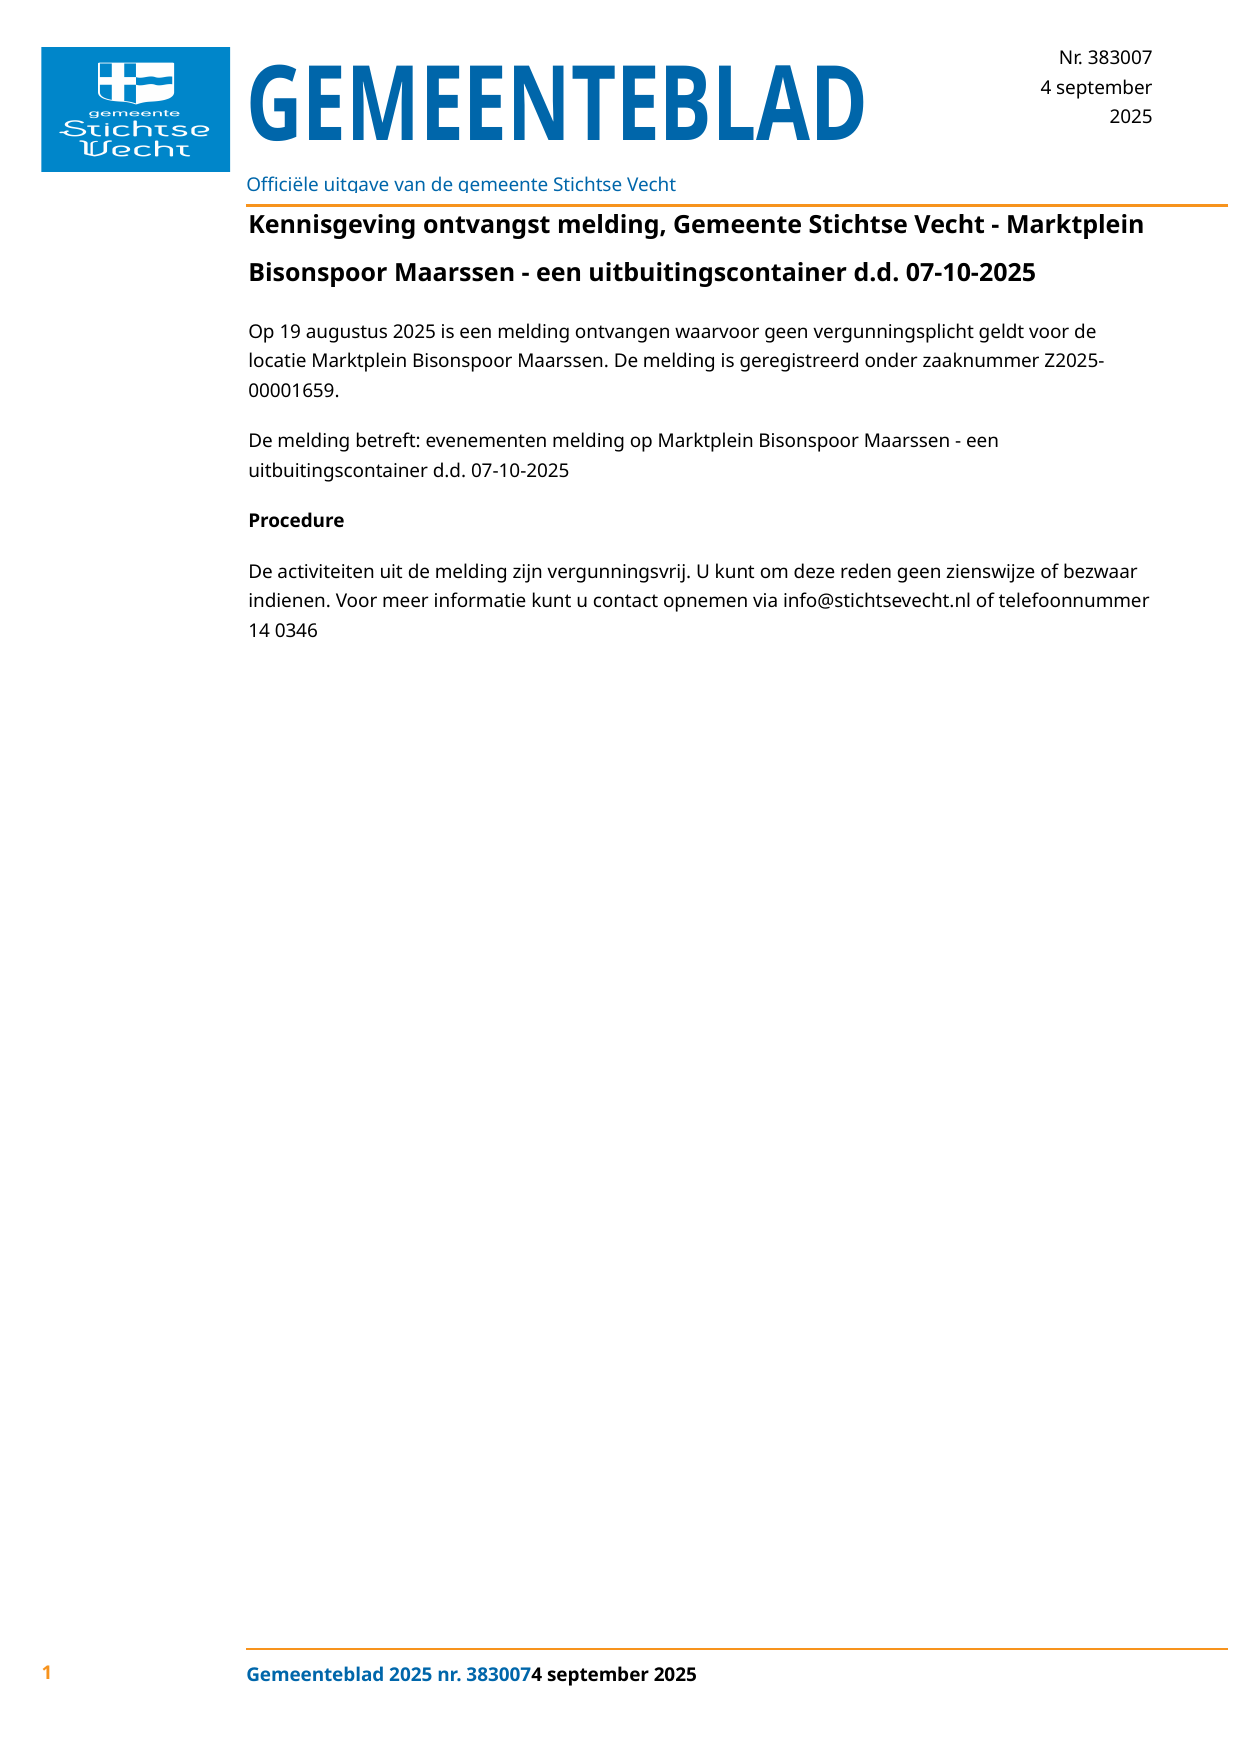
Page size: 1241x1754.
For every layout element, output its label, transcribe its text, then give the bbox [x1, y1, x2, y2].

text De activiteiten uit de melding zijn vergunningsvrij. U kunt om deze reden geen zienswijze of bezwaar indienen. Voor meer informatie kunt u contact opnemen via info@stichtsevecht.nl of telefoonnummer 14 0346 [248, 558, 1152, 643]
text Op 19 augustus 2025 is een melding ontvangen waarvoor geen vergunningsplicht geldt voor de locatie Marktplein Bisonspoor Maarssen. De melding is geregistreerd onder zaaknummer Z2025-00001659. [248, 318, 1152, 403]
text Kennisgeving ontvangst melding, Gemeente Stichtse Vecht - Marktplein Bisonspoor Maarssen - een uitbuitingscontainer d.d. 07-10-2025 [248, 207, 1152, 288]
picture [99, 63, 135, 101]
picture [137, 63, 174, 103]
text De melding betreft: evenementen melding op Marktplein Bisonspoor Maarssen - een uitbuitingscontainer d.d. 07-10-2025 [248, 427, 1152, 483]
text Procedure [248, 507, 1152, 533]
